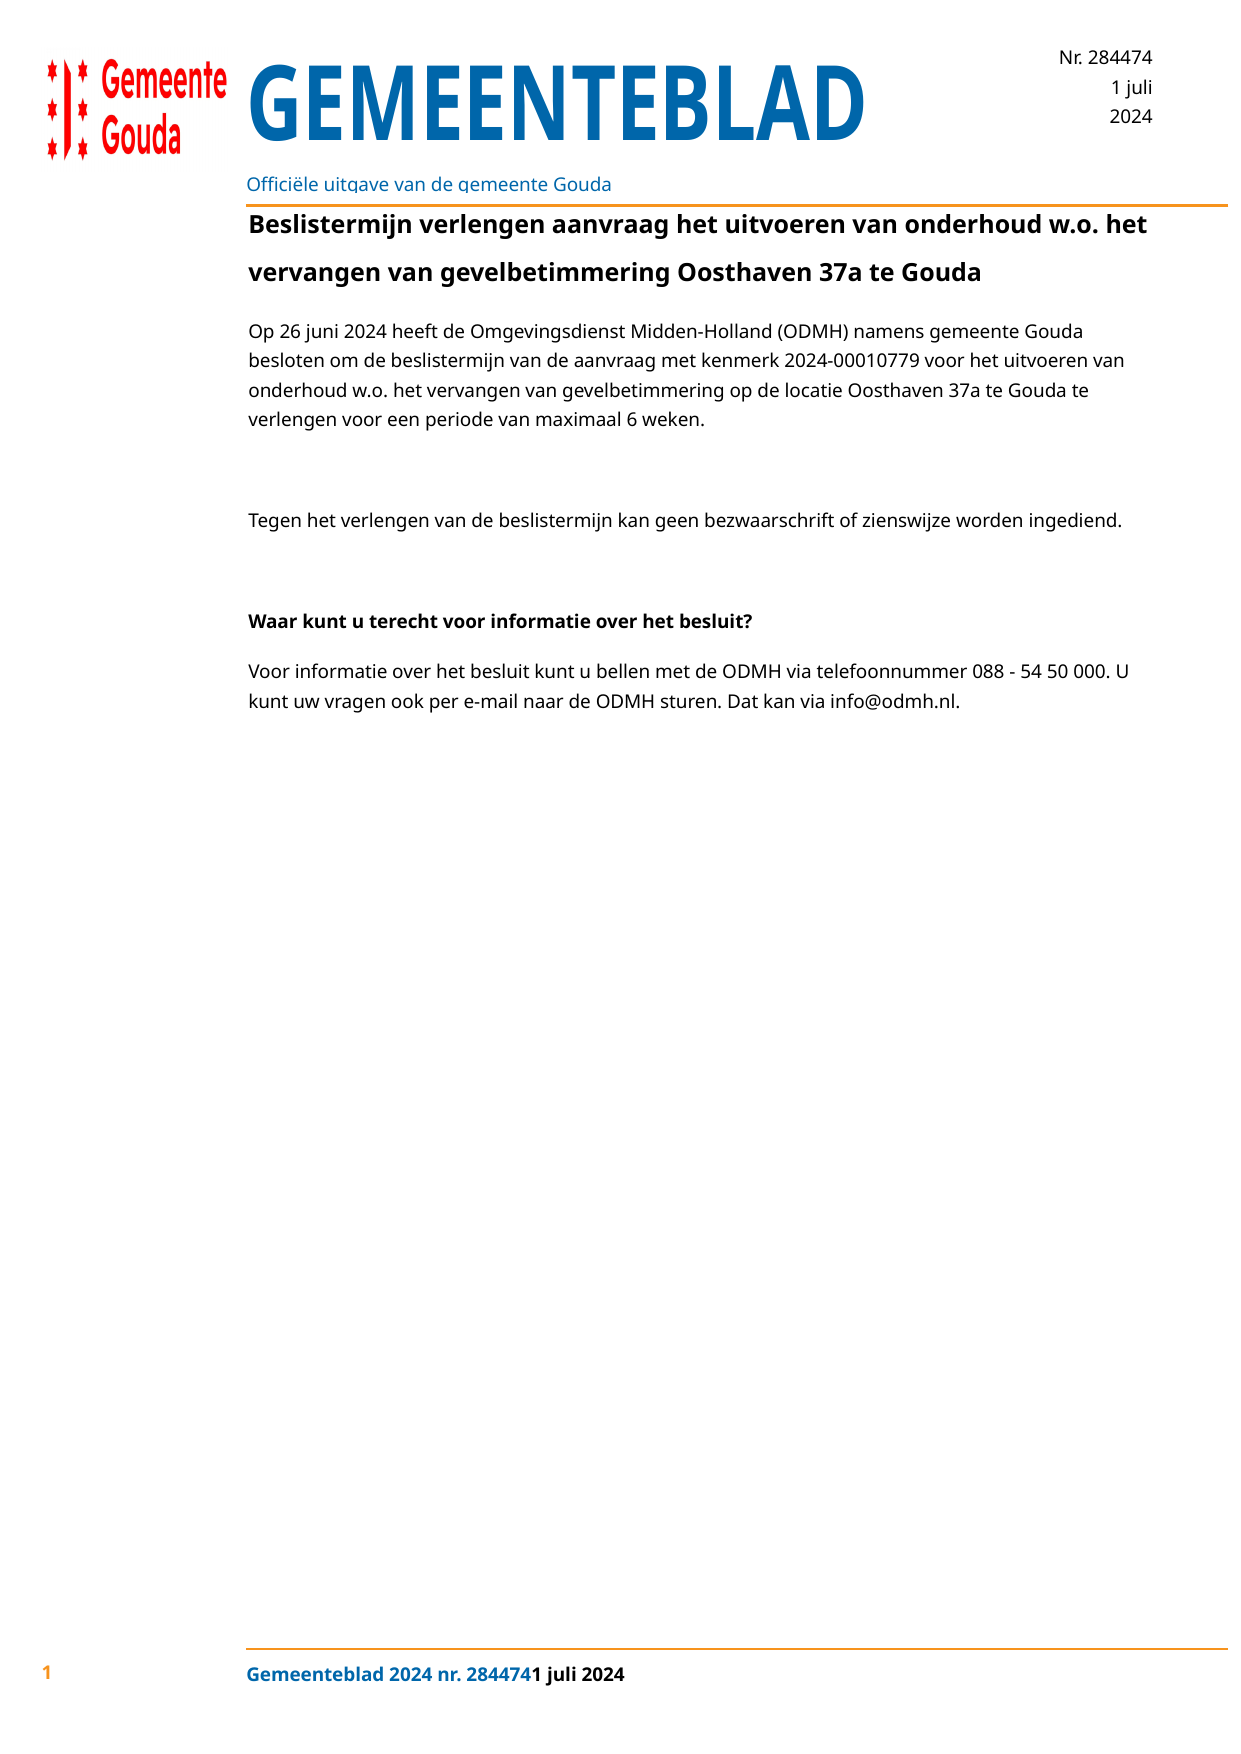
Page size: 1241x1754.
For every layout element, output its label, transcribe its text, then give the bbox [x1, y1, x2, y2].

picture [41, 47, 231, 172]
text Waar kunt u terecht voor informatie over het besluit? [248, 608, 1152, 634]
text Op 26 juni 2024 heeft de Omgevingsdienst Midden-Holland (ODMH) namens gemeente Gouda besloten om de beslistermijn van de aanvraag met kenmerk 2024-00010779 voor het uitvoeren van onderhoud w.o. het vervangen van gevelbetimmering op de locatie Oosthaven 37a te Gouda te verlengen voor een periode van maximaal 6 weken. [248, 318, 1152, 432]
text Beslistermijn verlengen aanvraag het uitvoeren van onderhoud w.o. het vervangen van gevelbetimmering Oosthaven 37a te Gouda [248, 207, 1152, 288]
text Tegen het verlengen van de beslistermijn kan geen bezwaarschrift of zienswijze worden ingediend. [248, 507, 1152, 533]
text Voor informatie over het besluit kunt u bellen met de ODMH via telefoonnummer 088 - 54 50 000. U kunt uw vragen ook per e-mail naar de ODMH sturen. Dat kan via info@odmh.nl. [248, 659, 1152, 714]
